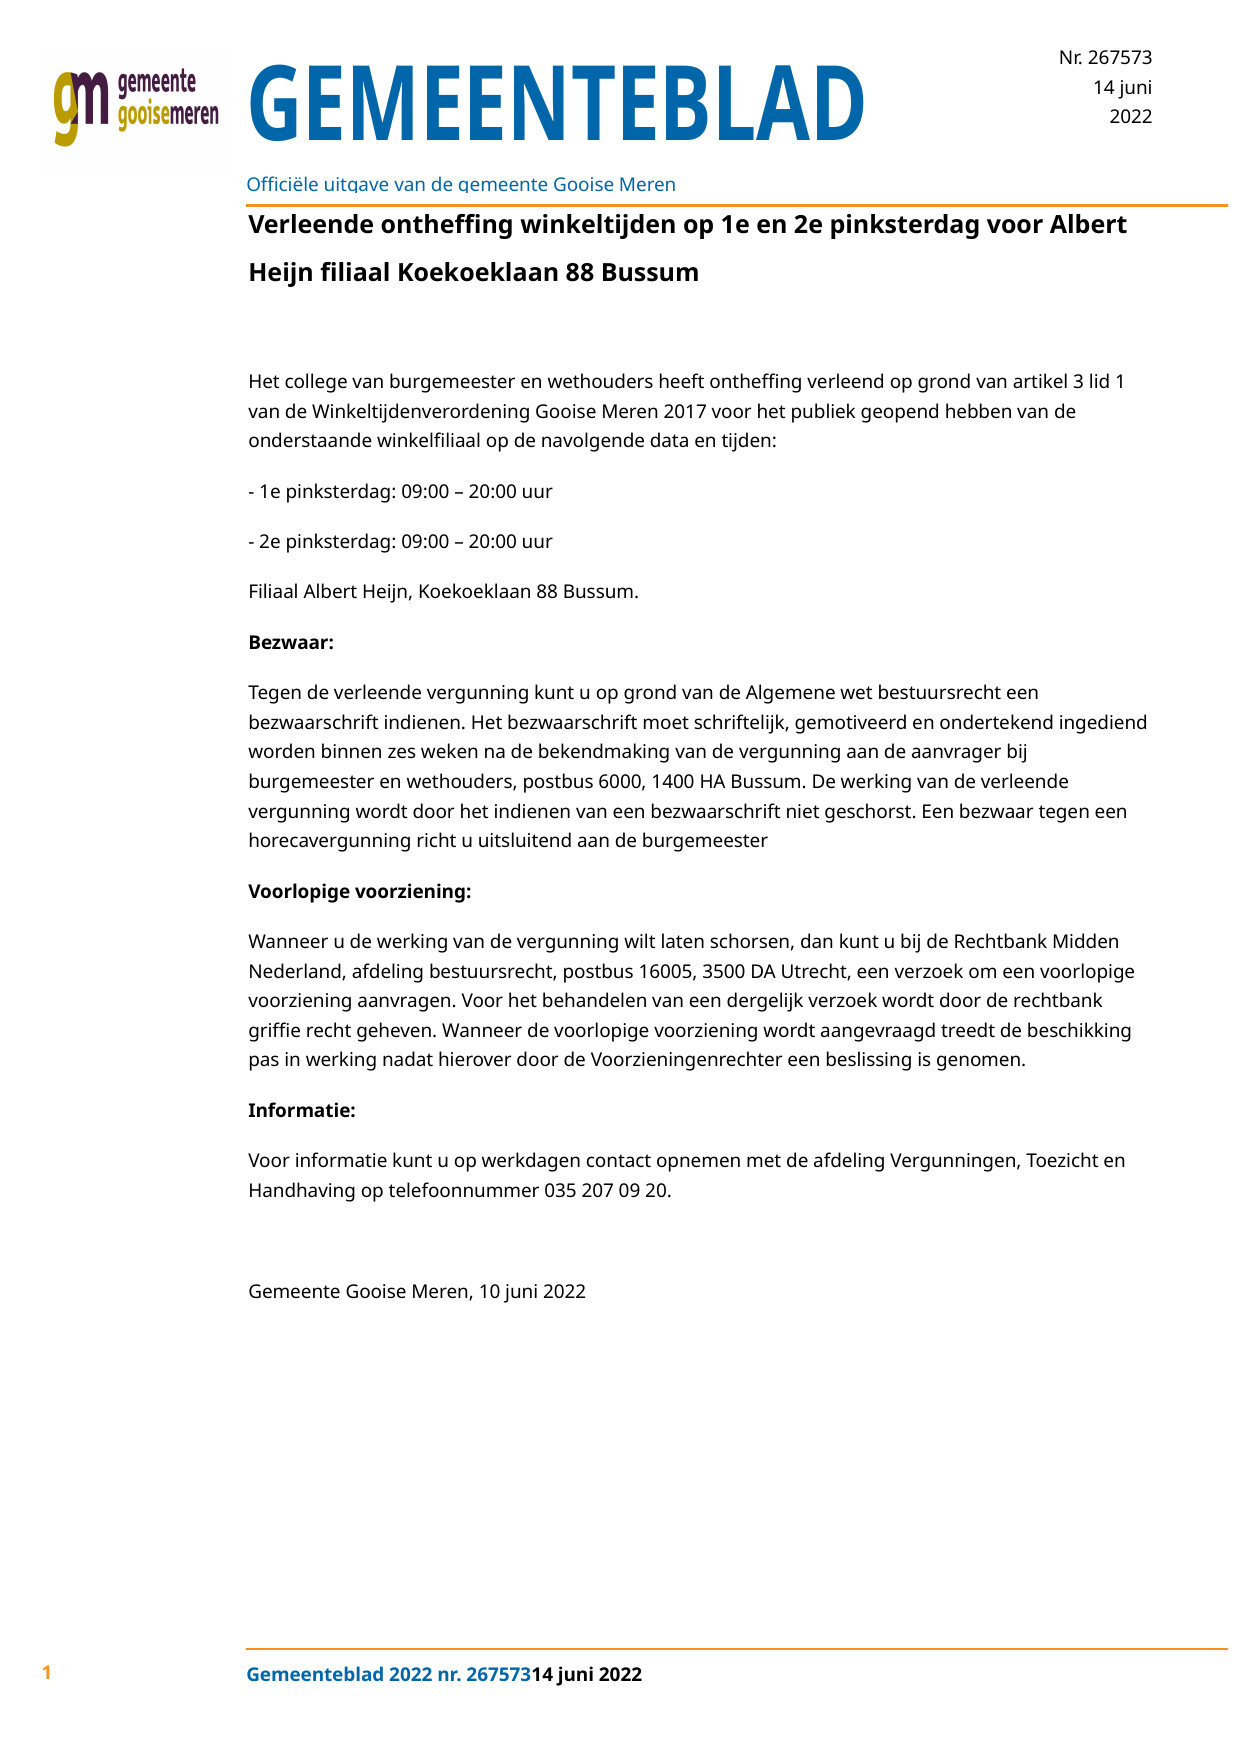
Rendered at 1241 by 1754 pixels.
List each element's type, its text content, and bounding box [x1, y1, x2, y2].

text Het college van burgemeester en wethouders heeft ontheffing verleend op grond van artikel 3 lid 1 van de Winkeltijdenverordening Gooise Meren 2017 voor het publiek geopend hebben van de onderstaande winkelfiliaal op de navolgende data en tijden: [248, 368, 1152, 453]
text Tegen de verleende vergunning kunt u op grond van de Algemene wet bestuursrecht een bezwaarschrift indienen. Het bezwaarschrift moet schriftelijk, gemotiveerd en ondertekend ingediend worden binnen zes weken na de bekendmaking van de vergunning aan de aanvrager bij burgemeester en wethouders, postbus 6000, 1400 HA Bussum. De werking van de verleende vergunning wordt door het indienen van een bezwaarschrift niet geschorst. Een bezwaar tegen een horecavergunning richt u uitsluitend aan de burgemeester [248, 679, 1152, 853]
text Voorlopige voorziening: [248, 878, 1152, 904]
picture [41, 47, 231, 172]
text - 1e pinksterdag: 09:00 – 20:00 uur [248, 478, 1152, 504]
text Informatie: [248, 1097, 1152, 1123]
text Bezwaar: [248, 629, 1152, 655]
text - 2e pinksterdag: 09:00 – 20:00 uur [248, 528, 1152, 554]
text Wanneer u de werking van de vergunning wilt laten schorsen, dan kunt u bij de Rechtbank Midden Nederland, afdeling bestuursrecht, postbus 16005, 3500 DA Utrecht, een verzoek om een voorlopige voorziening aanvragen. Voor het behandelen van een dergelijk verzoek wordt door de rechtbank griffie recht geheven. Wanneer de voorlopige voorziening wordt aangevraagd treedt de beschikking pas in werking nadat hierover door de Voorzieningenrechter een beslissing is genomen. [248, 928, 1152, 1072]
text Filiaal Albert Heijn, Koekoeklaan 88 Bussum. [248, 579, 1152, 604]
text Verleende ontheffing winkeltijden op 1e en 2e pinksterdag voor Albert Heijn filiaal Koekoeklaan 88 Bussum [248, 207, 1152, 288]
text Gemeente Gooise Meren, 10 juni 2022 [248, 1278, 1152, 1304]
text Voor informatie kunt u op werkdagen contact opnemen met de afdeling Vergunningen, Toezicht en Handhaving op telefoonnummer 035 207 09 20. [248, 1147, 1152, 1203]
